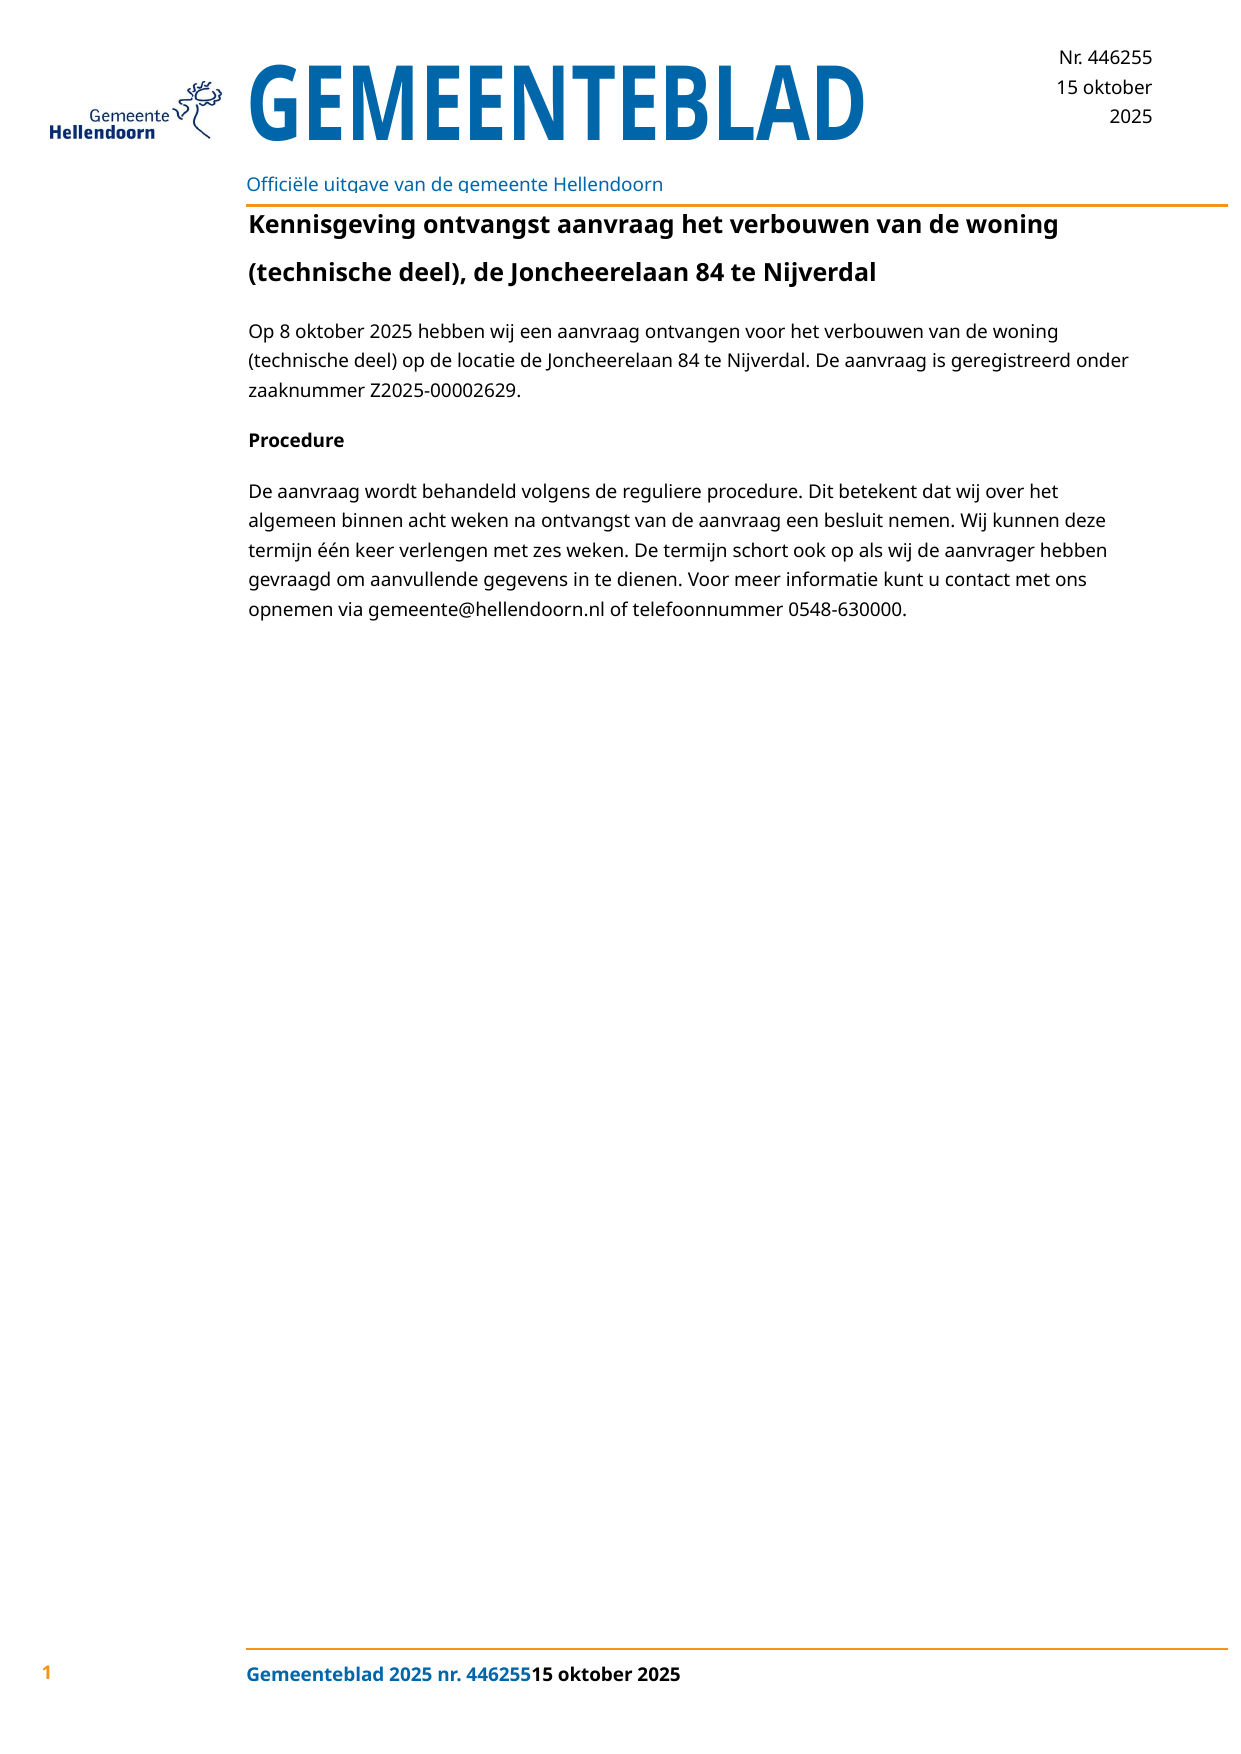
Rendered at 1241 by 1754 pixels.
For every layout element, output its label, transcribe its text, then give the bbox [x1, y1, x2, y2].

picture [41, 47, 231, 172]
text Op 8 oktober 2025 hebben wij een aanvraag ontvangen voor het verbouwen van de woning (technische deel) op de locatie de Joncheerelaan 84 te Nijverdal. De aanvraag is geregistreerd onder zaaknummer Z2025-00002629. [248, 318, 1152, 403]
text De aanvraag wordt behandeld volgens de reguliere procedure. Dit betekent dat wij over het algemeen binnen acht weken na ontvangst van de aanvraag een besluit nemen. Wij kunnen deze termijn één keer verlengen met zes weken. De termijn schort ook op als wij de aanvrager hebben gevraagd om aanvullende gegevens in te dienen. Voor meer informatie kunt u contact met ons opnemen via gemeente@hellendoorn.nl of telefoonnummer 0548-630000. [248, 478, 1152, 622]
text Kennisgeving ontvangst aanvraag het verbouwen van de woning (technische deel), de Joncheerelaan 84 te Nijverdal [248, 207, 1152, 288]
text Procedure [248, 427, 1152, 453]
